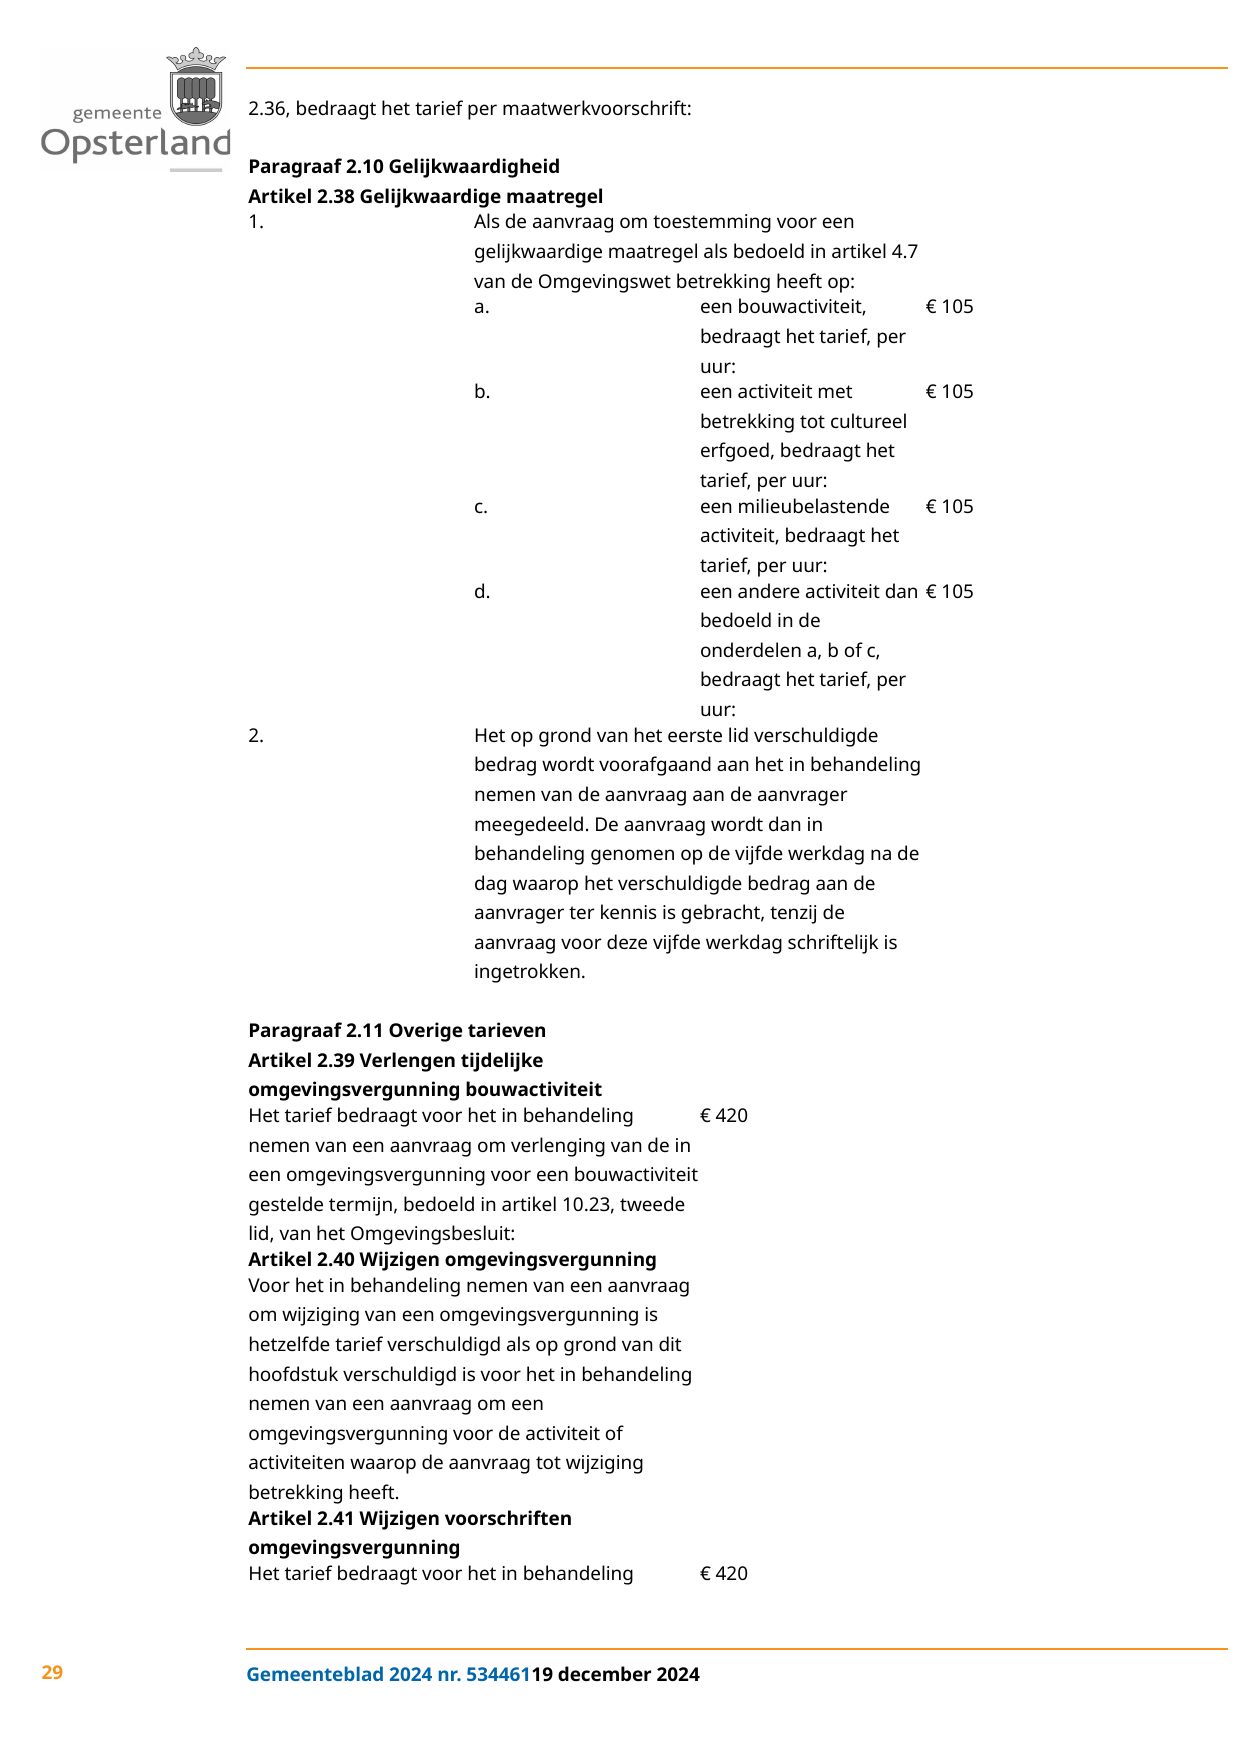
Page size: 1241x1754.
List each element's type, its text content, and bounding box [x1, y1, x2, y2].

table_header Artikel 2.38 Gelijkwaardige maatregel [248, 183, 926, 209]
table_header [700, 1047, 1152, 1102]
table_cell [850, 95, 1152, 121]
table_cell b. [474, 379, 700, 493]
table_header Artikel 2.39 Verlengen tijdelijke omgevingsvergunning bouwactiviteit [248, 1047, 700, 1102]
table_cell € 105 [926, 493, 1152, 578]
table_cell Het tarief bedraagt voor het in behandeling nemen van een aanvraag om verlenging van de in een omgevingsvergunning voor een bouwactiviteit gestelde termijn, bedoeld in artikel 10.23, tweede lid, van het Omgevingsbesluit: [248, 1102, 700, 1246]
table_cell een andere activiteit dan bedoeld in de onderdelen a, b of c, bedraagt het tarief, per uur: [700, 578, 926, 722]
table_cell [926, 722, 1152, 984]
table_cell € 105 [926, 578, 1152, 722]
table_cell [248, 493, 474, 578]
table_cell d. [474, 578, 700, 722]
table_cell Artikel 2.40 Wijzigen omgevingsvergunning [248, 1246, 700, 1272]
picture [41, 47, 231, 172]
text Paragraaf 2.11 Overige tarieven [248, 1017, 1152, 1043]
table_cell c. [474, 493, 700, 578]
table_cell [926, 209, 1152, 294]
table_cell a. [474, 294, 700, 378]
table_cell Als de aanvraag om toestemming voor een gelijkwaardige maatregel als bedoeld in artikel 4.7 van de Omgevingswet betrekking heeft op: [474, 209, 926, 294]
table_cell 2. [248, 722, 474, 984]
table_cell € 420 [700, 1560, 1152, 1586]
table_cell [248, 379, 474, 493]
table_cell [248, 578, 474, 722]
table_cell Het tarief bedraagt voor het in behandeling [248, 1560, 700, 1586]
table_cell Het op grond van het eerste lid verschuldigde bedrag wordt voorafgaand aan het in behandeling nemen van de aanvraag aan de aanvrager meegedeeld. De aanvraag wordt dan in behandeling genomen op de vijfde werkdag na de dag waarop het verschuldigde bedrag aan de aanvrager ter kennis is gebracht, tenzij de aanvraag voor deze vijfde werkdag schriftelijk is ingetrokken. [474, 722, 926, 984]
table_cell [248, 294, 474, 378]
table_cell € 105 [926, 379, 1152, 493]
table_cell 1. [248, 209, 474, 294]
table_header [926, 183, 1152, 209]
table_cell Voor het in behandeling nemen van een aanvraag om wijziging van een omgevingsvergunning is hetzelfde tarief verschuldigd als op grond van dit hoofdstuk verschuldigd is voor het in behandeling nemen van een aanvraag om een omgevingsvergunning voor de activiteit of activiteiten waarop de aanvraag tot wijziging betrekking heeft. [248, 1272, 700, 1505]
table_cell een bouwactiviteit, bedraagt het tarief, per uur: [700, 294, 926, 378]
table_cell 2.36, bedraagt het tarief per maatwerkvoorschrift: [248, 95, 850, 121]
table_cell een activiteit met betrekking tot cultureel erfgoed, bedraagt het tarief, per uur: [700, 379, 926, 493]
table_cell € 420 [700, 1102, 1152, 1246]
table_cell € 105 [926, 294, 1152, 378]
table_cell Artikel 2.41 Wijzigen voorschriften omgevingsvergunning [248, 1505, 700, 1560]
table_cell een milieubelastende activiteit, bedraagt het tarief, per uur: [700, 493, 926, 578]
table_cell [700, 1272, 1152, 1505]
text Paragraaf 2.10 Gelijkwaardigheid [248, 153, 1152, 179]
table_cell [700, 1246, 1152, 1272]
table_cell [700, 1505, 1152, 1560]
